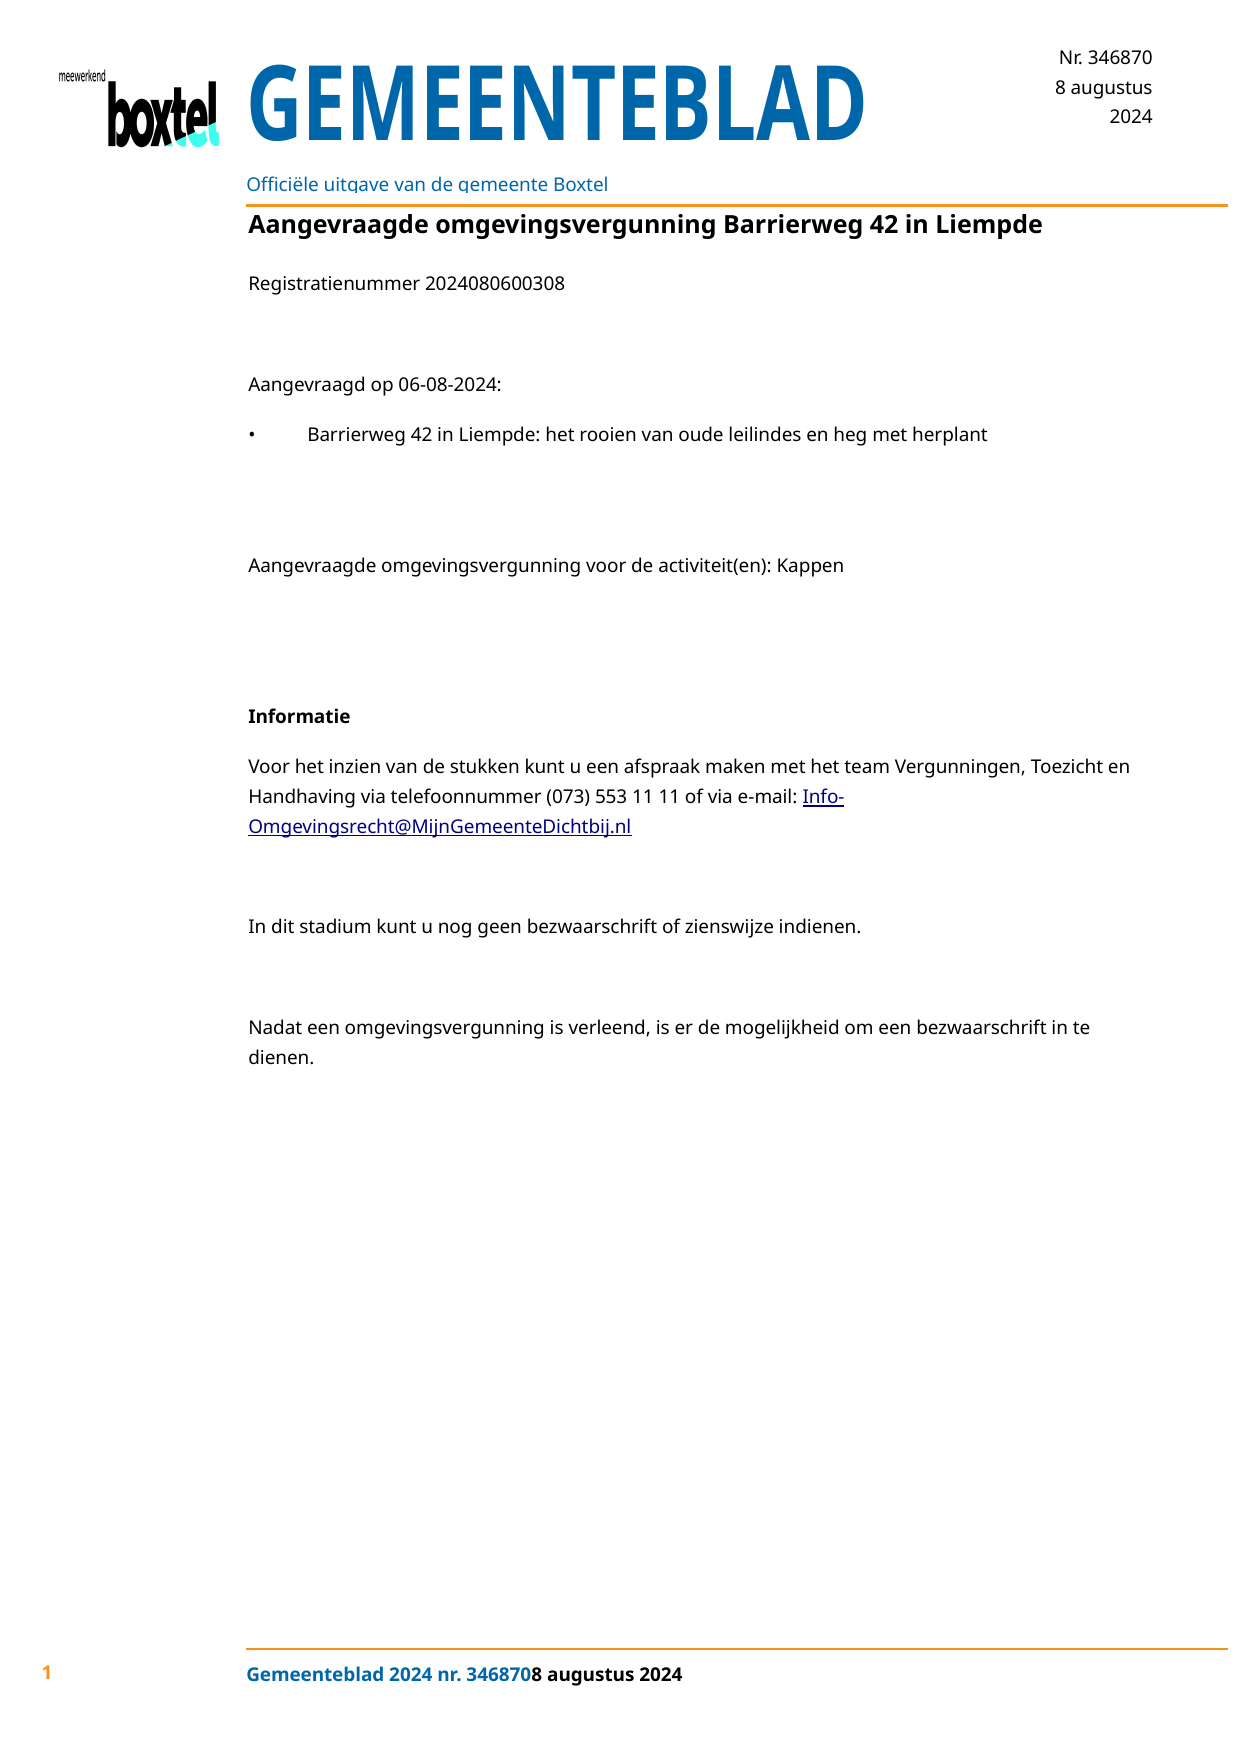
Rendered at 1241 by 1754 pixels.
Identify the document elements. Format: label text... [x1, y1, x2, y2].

text Informatie [248, 703, 1152, 729]
text Voor het inzien van de stukken kunt u een afspraak maken met het team Vergunningen, Toezicht en Handhaving via telefoonnummer (073) 553 11 11 of via e-mail: Info-Omgevingsrecht@MijnGemeenteDichtbij.nl [248, 754, 1152, 838]
text Aangevraagde omgevingsvergunning Barrierweg 42 in Liempde [248, 207, 1152, 241]
text Aangevraagde omgevingsvergunning voor de activiteit(en): Kappen [248, 552, 1152, 578]
text Nadat een omgevingsvergunning is verleend, is er de mogelijkheid om een bezwaarschrift in te dienen. [248, 1014, 1152, 1070]
text Registratienummer 2024080600308 [248, 270, 1152, 296]
picture [41, 47, 231, 172]
text In dit stadium kunt u nog geen bezwaarschrift of zienswijze indienen. [248, 914, 1152, 939]
text Aangevraagd op 06-08-2024: [248, 371, 1152, 397]
list Barrierweg 42 in Liempde: het rooien van oude leilindes en heg met herplant [248, 422, 1152, 447]
